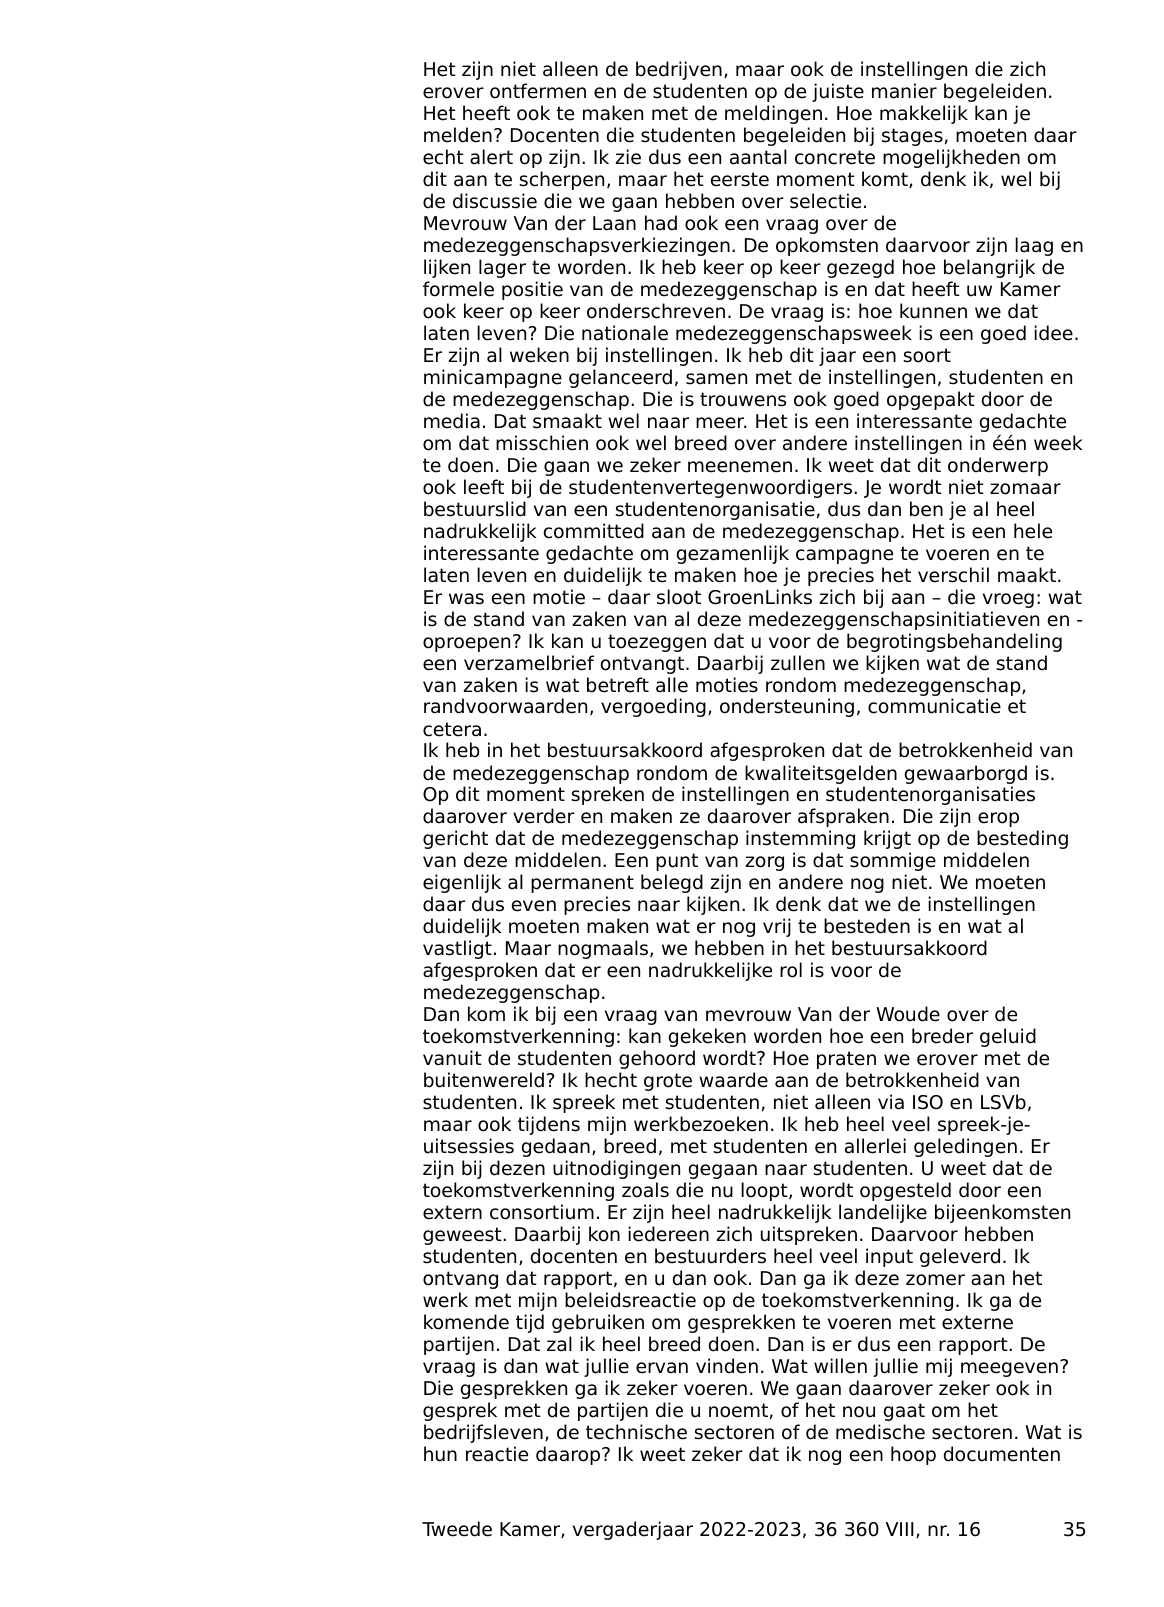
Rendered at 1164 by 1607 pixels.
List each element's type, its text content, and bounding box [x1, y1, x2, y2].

text Dan kom ik bij een vraag van mevrouw Van der Woude over de toekomstverkenning: kan gekeken worden hoe een breder geluid vanuit de studenten gehoord wordt? Hoe praten we erover met de buitenwereld? Ik hecht grote waarde aan de betrokkenheid van studenten. Ik spreek met studenten, niet alleen via ISO en LSVb, maar ook tijdens mijn werkbezoeken. Ik heb heel veel spreek-je-uitsessies gedaan, breed, met studenten en allerlei geledingen. Er zijn bij dezen uitnodigingen gegaan naar studenten. U weet dat de toekomstverkenning zoals die nu loopt, wordt opgesteld door een extern consortium. Er zijn heel nadrukkelijk landelijke bijeenkomsten geweest. Daarbij kon iedereen zich uitspreken. Daarvoor hebben studenten, docenten en bestuurders heel veel input geleverd. Ik ontvang dat rapport, en u dan ook. Dan ga ik deze zomer aan het werk met mijn beleidsreactie op de toekomstverkenning. Ik ga de komende tijd gebruiken om gesprekken te voeren met externe partijen. Dat zal ik heel breed doen. Dan is er dus een rapport. De vraag is dan wat jullie ervan vinden. Wat willen jullie mij meegeven? Die gesprekken ga ik zeker voeren. We gaan daarover zeker ook in gesprek met de partijen die u noemt, of het nou gaat om het bedrijfsleven, de technische sectoren of de medische sectoren. Wat is hun reactie daarop? Ik weet zeker dat ik nog een hoop documenten [422, 1004, 1087, 1466]
text Er was een motie – daar sloot GroenLinks zich bij aan – die vroeg: wat is de stand van zaken van al deze medezeggenschapsinitiatieven en -oproepen? Ik kan u toezeggen dat u voor de begrotingsbehandeling een verzamelbrief ontvangt. Daarbij zullen we kijken wat de stand van zaken is wat betreft alle moties rondom medezeggenschap, randvoorwaarden, vergoeding, ondersteuning, communicatie et cetera. [422, 587, 1087, 740]
text Het zijn niet alleen de bedrijven, maar ook de instellingen die zich erover ontfermen en de studenten op de juiste manier begeleiden. Het heeft ook te maken met de meldingen. Hoe makkelijk kan je melden? Docenten die studenten begeleiden bij stages, moeten daar echt alert op zijn. Ik zie dus een aantal concrete mogelijkheden om dit aan te scherpen, maar het eerste moment komt, denk ik, wel bij de discussie die we gaan hebben over selectie. [422, 59, 1087, 213]
text Mevrouw Van der Laan had ook een vraag over de medezeggenschapsverkiezingen. De opkomsten daarvoor zijn laag en lijken lager te worden. Ik heb keer op keer gezegd hoe belangrijk de formele positie van de medezeggenschap is en dat heeft uw Kamer ook keer op keer onderschreven. De vraag is: hoe kunnen we dat laten leven? Die nationale medezeggenschapsweek is een goed idee. Er zijn al weken bij instellingen. Ik heb dit jaar een soort minicampagne gelanceerd, samen met de instellingen, studenten en de medezeggenschap. Die is trouwens ook goed opgepakt door de media. Dat smaakt wel naar meer. Het is een interessante gedachte om dat misschien ook wel breed over andere instellingen in één week te doen. Die gaan we zeker meenemen. Ik weet dat dit onderwerp ook leeft bij de studentenvertegenwoordigers. Je wordt niet zomaar bestuurslid van een studentenorganisatie, dus dan ben je al heel nadrukkelijk committed aan de medezeggenschap. Het is een hele interessante gedachte om gezamenlijk campagne te voeren en te laten leven en duidelijk te maken hoe je precies het verschil maakt. [422, 213, 1087, 587]
text Ik heb in het bestuursakkoord afgesproken dat de betrokkenheid van de medezeggenschap rondom de kwaliteitsgelden gewaarborgd is. Op dit moment spreken de instellingen en studentenorganisaties daarover verder en maken ze daarover afspraken. Die zijn erop gericht dat de medezeggenschap instemming krijgt op de besteding van deze middelen. Een punt van zorg is dat sommige middelen eigenlijk al permanent belegd zijn en andere nog niet. We moeten daar dus even precies naar kijken. Ik denk dat we de instellingen duidelijk moeten maken wat er nog vrij te besteden is en wat al vastligt. Maar nogmaals, we hebben in het bestuursakkoord afgesproken dat er een nadrukkelijke rol is voor de medezeggenschap. [422, 740, 1087, 1004]
